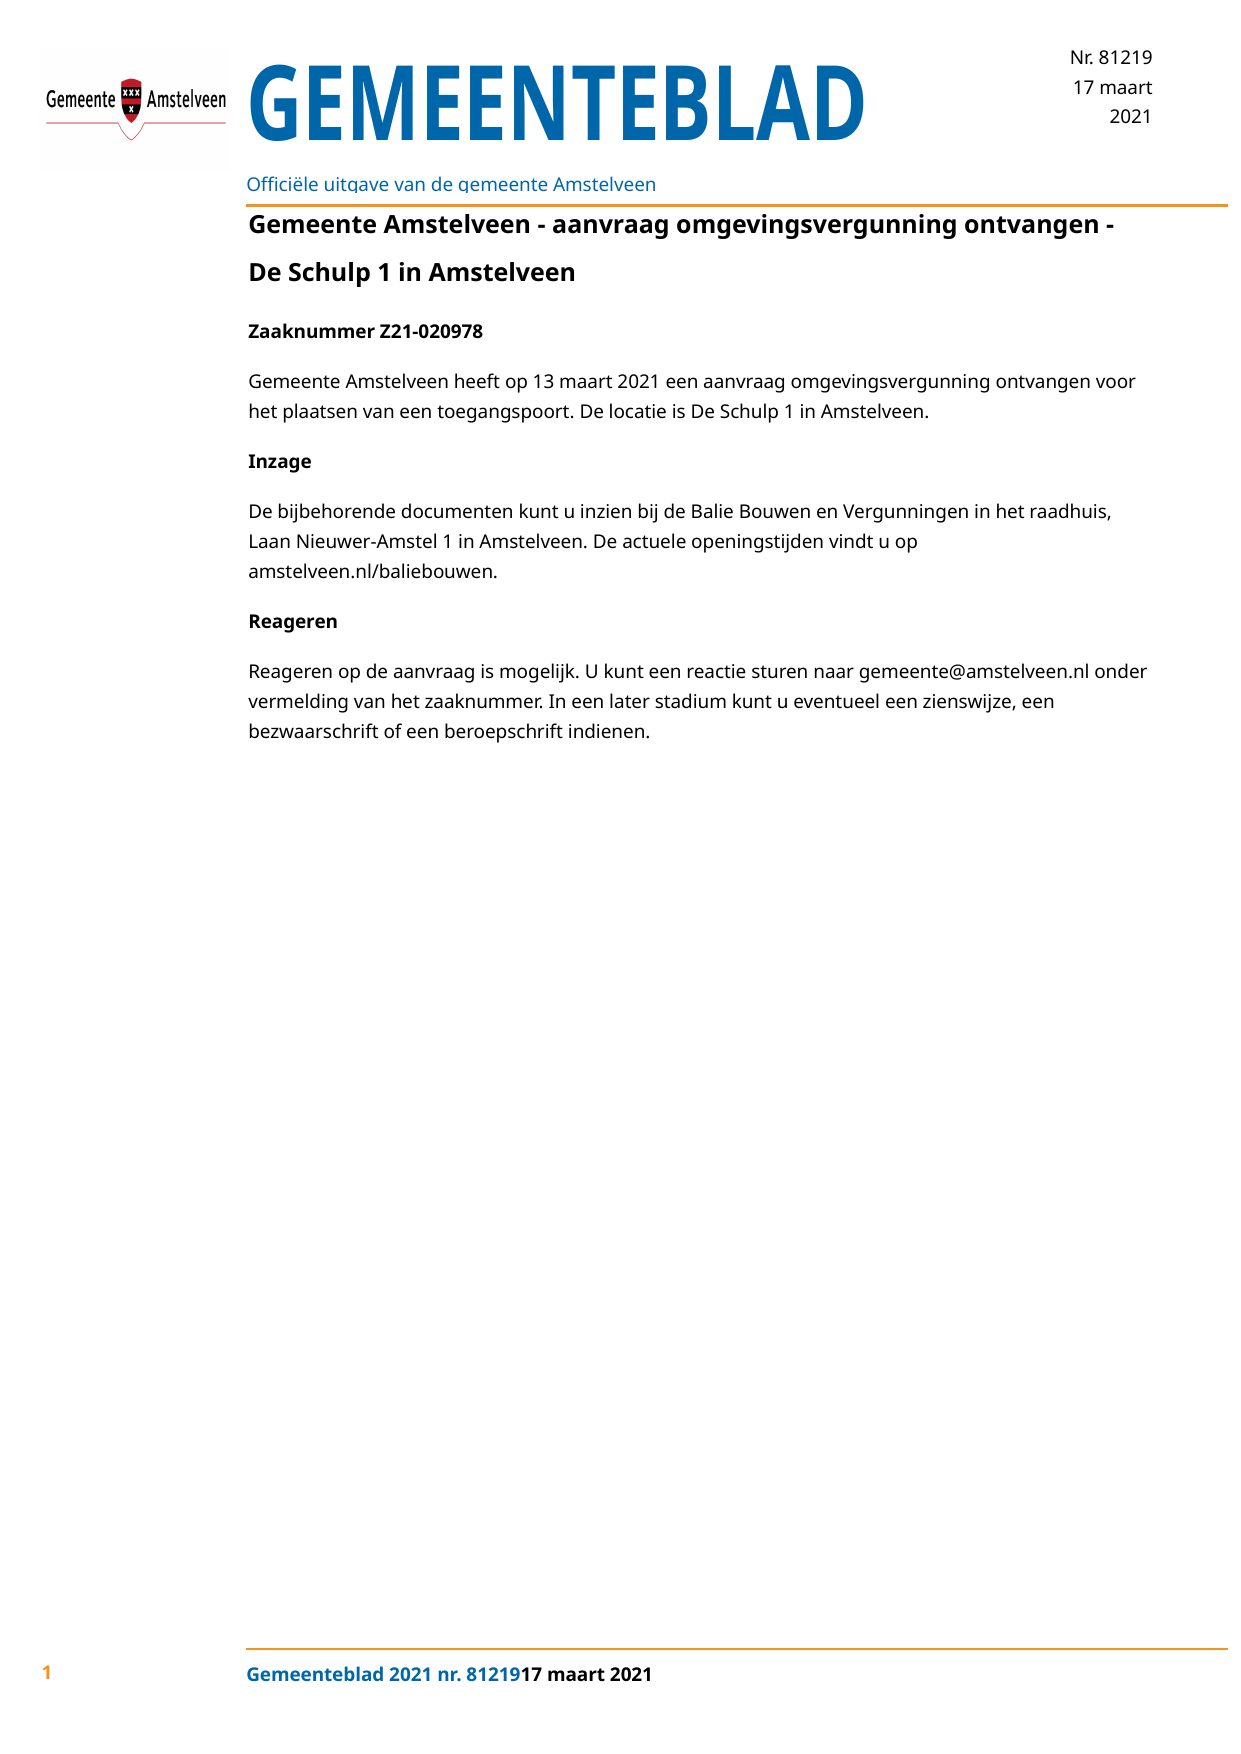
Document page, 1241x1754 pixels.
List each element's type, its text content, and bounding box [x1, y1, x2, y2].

picture [41, 47, 231, 172]
text Inzage [248, 448, 1152, 474]
text Zaaknummer Z21-020978 [248, 318, 1152, 344]
text Reageren [248, 608, 1152, 634]
text Gemeente Amstelveen - aanvraag omgevingsvergunning ontvangen - De Schulp 1 in Amstelveen [248, 207, 1152, 288]
text De bijbehorende documenten kunt u inzien bij de Balie Bouwen en Vergunningen in het raadhuis, Laan Nieuwer-Amstel 1 in Amstelveen. De actuele openingstijden vindt u op amstelveen.nl/baliebouwen. [248, 499, 1152, 584]
text Reageren op de aanvraag is mogelijk. U kunt een reactie sturen naar gemeente@amstelveen.nl onder vermelding van het zaaknummer. In een later stadium kunt u eventueel een zienswijze, een bezwaarschrift of een beroepschrift indienen. [248, 659, 1152, 744]
text Gemeente Amstelveen heeft op 13 maart 2021 een aanvraag omgevingsvergunning ontvangen voor het plaatsen van een toegangspoort. De locatie is De Schulp 1 in Amstelveen. [248, 368, 1152, 424]
